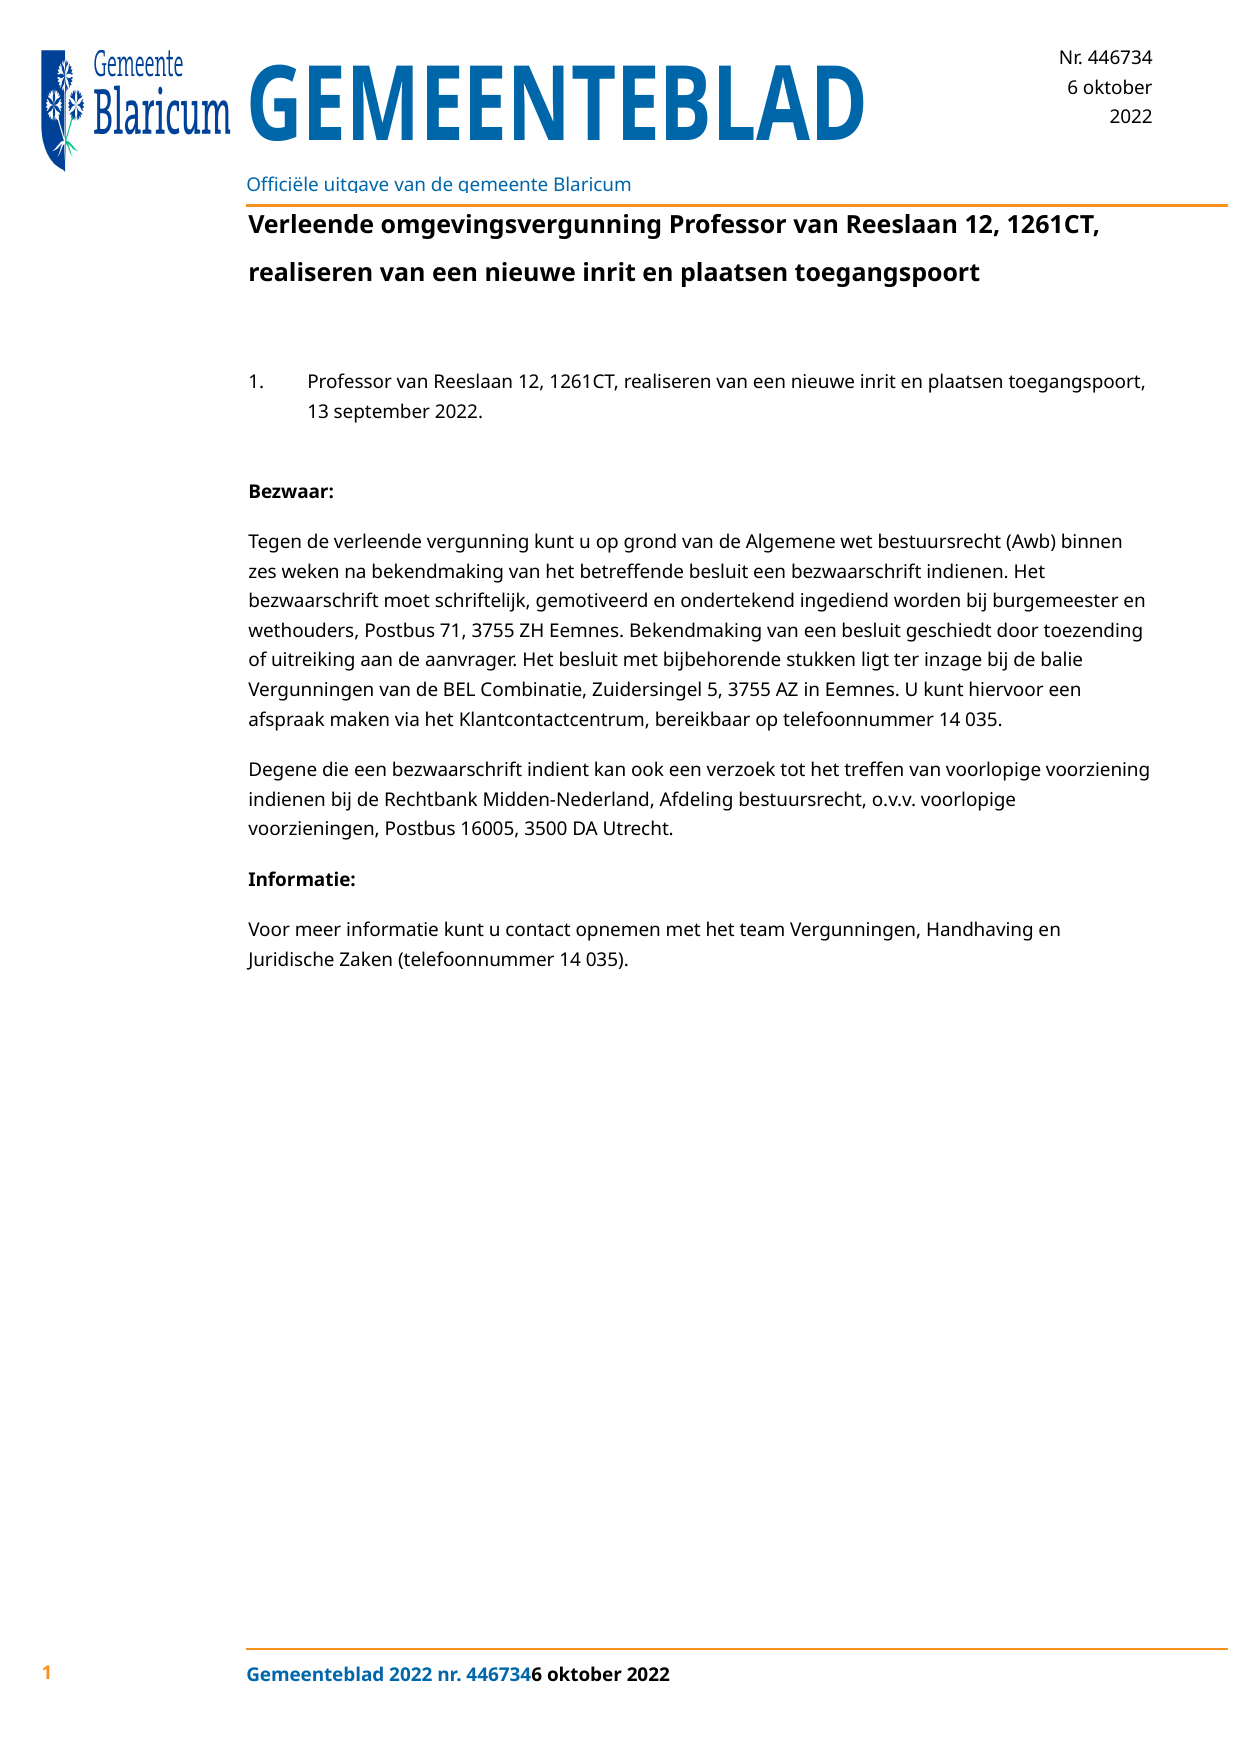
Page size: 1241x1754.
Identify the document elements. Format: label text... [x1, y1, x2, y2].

text Informatie: [248, 866, 1152, 892]
text Degene die een bezwaarschrift indient kan ook een verzoek tot het treffen van voorlopige voorziening indienen bij de Rechtbank Midden-Nederland, Afdeling bestuursrecht, o.v.v. voorlopige voorzieningen, Postbus 16005, 3500 DA Utrecht. [248, 756, 1152, 841]
text Tegen de verleende vergunning kunt u op grond van de Algemene wet bestuursrecht (Awb) binnen zes weken na bekendmaking van het betreffende besluit een bezwaarschrift indienen. Het bezwaarschrift moet schriftelijk, gemotiveerd en ondertekend ingediend worden bij burgemeester en wethouders, Postbus 71, 3755 ZH Eemnes. Bekendmaking van een besluit geschiedt door toezending of uitreiking aan de aanvrager. Het besluit met bijbehorende stukken ligt ter inzage bij de balie Vergunningen van de BEL Combinatie, Zuidersingel 5, 3755 AZ in Eemnes. U kunt hiervoor een afspraak maken via het Klantcontactcentrum, bereikbaar op telefoonnummer 14 035. [248, 528, 1152, 732]
list Professor van Reeslaan 12, 1261CT, realiseren van een nieuwe inrit en plaatsen toegangspoort, 13 september 2022. [248, 368, 1152, 424]
text Bezwaar: [248, 478, 1152, 504]
text Voor meer informatie kunt u contact opnemen met het team Vergunningen, Handhaving en Juridische Zaken (telefoonnummer 14 035). [248, 916, 1152, 972]
text Verleende omgevingsvergunning Professor van Reeslaan 12, 1261CT, realiseren van een nieuwe inrit en plaatsen toegangspoort [248, 207, 1152, 288]
picture [41, 47, 231, 172]
